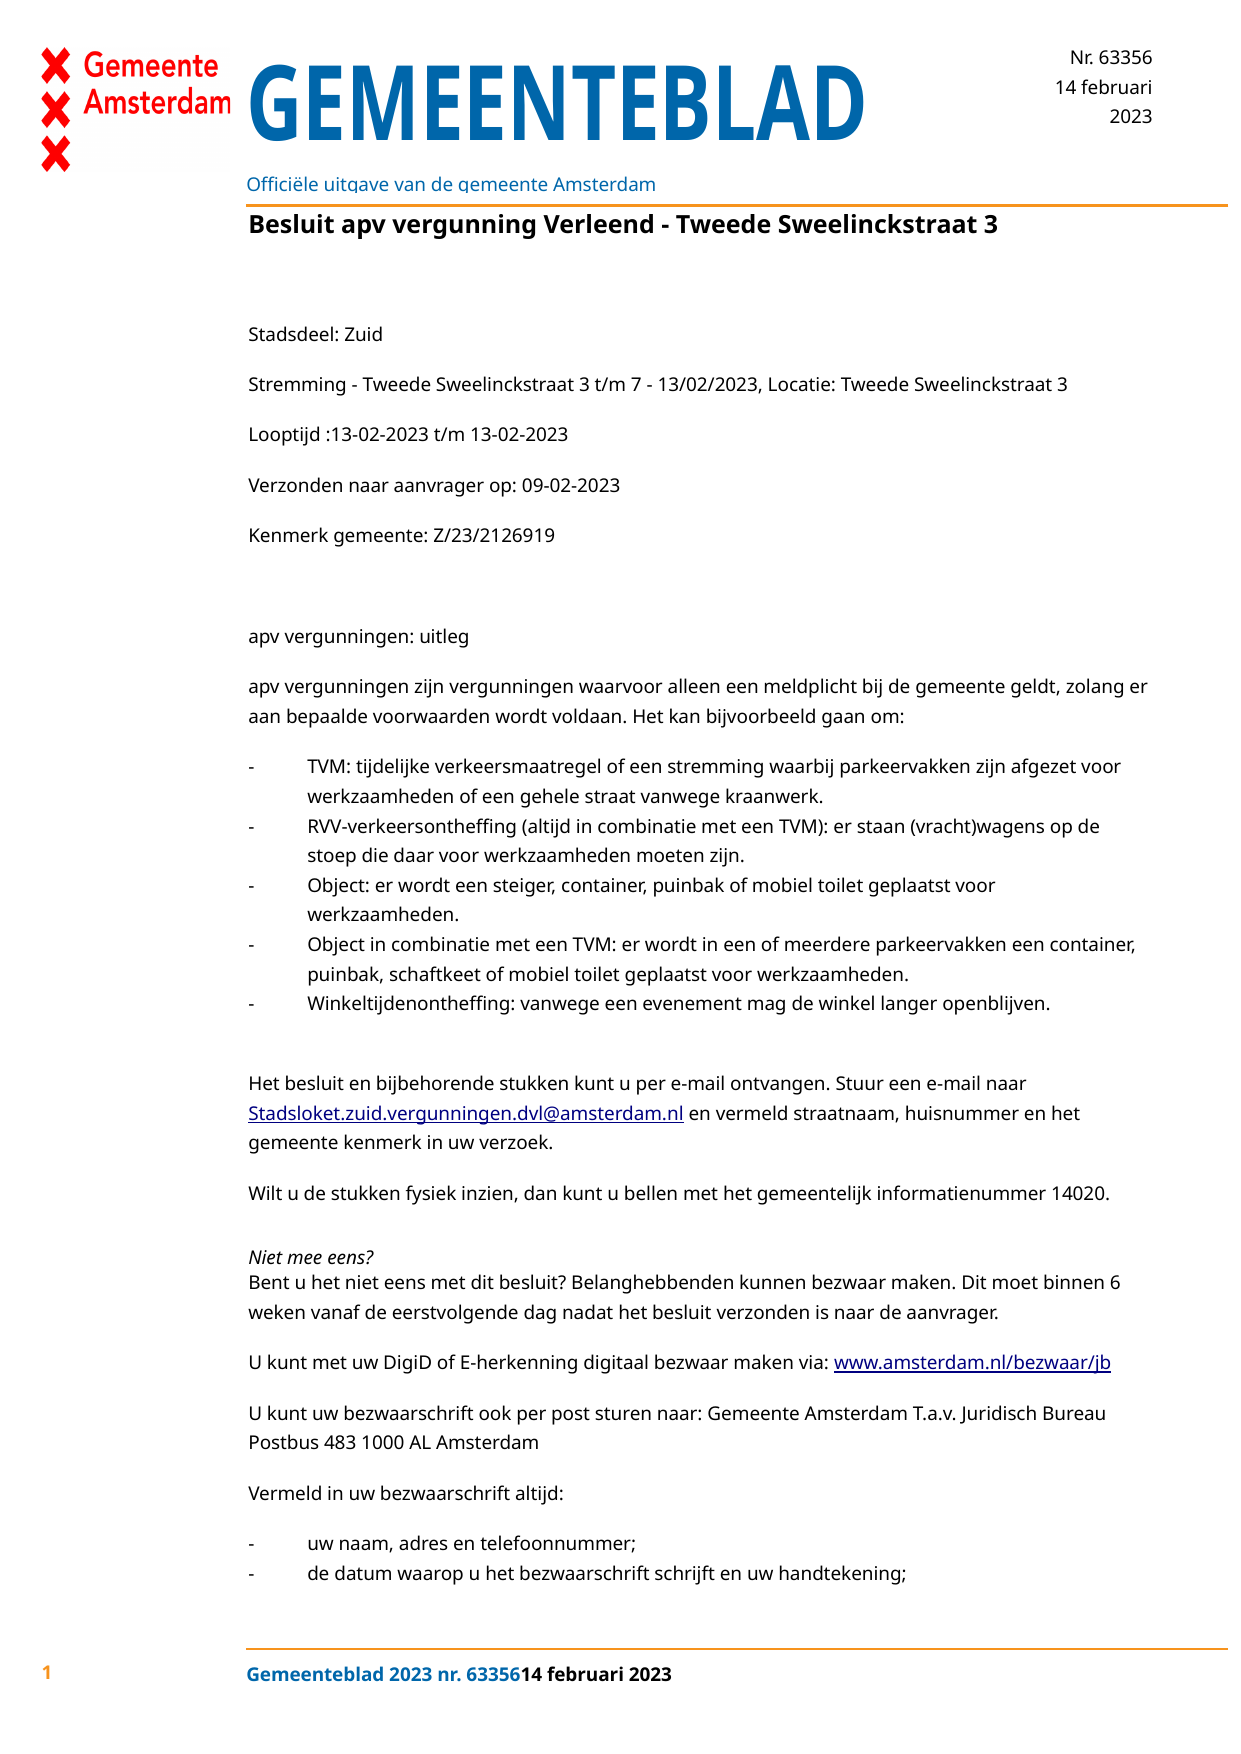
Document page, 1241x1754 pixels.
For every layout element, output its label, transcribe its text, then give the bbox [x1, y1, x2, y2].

text Looptijd :13-02-2023 t/m 13-02-2023 [248, 422, 1152, 447]
list uw naam, adres en telefoonnummer; [248, 1530, 1152, 1556]
list TVM: tijdelijke verkeersmaatregel of een stremming waarbij parkeervakken zijn afgezet voor werkzaamheden of een gehele straat vanwege kraanwerk. [248, 754, 1152, 809]
text Niet mee eens? [248, 1244, 1152, 1269]
text apv vergunningen: uitleg [248, 623, 1152, 649]
list Winkeltijdenontheffing: vanwege een evenement mag de winkel langer openblijven. [248, 990, 1152, 1016]
text Stadsdeel: Zuid [248, 321, 1152, 346]
list RVV-verkeersontheffing (altijd in combinatie met een TVM): er staan (vracht)wagens op de stoep die daar voor werkzaamheden moeten zijn. [248, 813, 1152, 868]
text U kunt uw bezwaarschrift ook per post sturen naar: Gemeente Amsterdam T.a.v. Juridisch Bureau Postbus 483 1000 AL Amsterdam [248, 1400, 1152, 1455]
text Verzonden naar aanvrager op: 09-02-2023 [248, 472, 1152, 498]
text Stremming - Tweede Sweelinckstraat 3 t/m 7 - 13/02/2023, Locatie: Tweede Sweelinckstraat 3 [248, 371, 1152, 397]
list Object in combinatie met een TVM: er wordt in een of meerdere parkeervakken een container, puinbak, schaftkeet of mobiel toilet geplaatst voor werkzaamheden. [248, 931, 1152, 986]
list de datum waarop u het bezwaarschrift schrijft en uw handtekening; [248, 1560, 1152, 1586]
text Wilt u de stukken fysiek inzien, dan kunt u bellen met het gemeentelijk informatienummer 14020. [248, 1180, 1152, 1206]
picture [41, 47, 231, 172]
text apv vergunningen zijn vergunningen waarvoor alleen een meldplicht bij de gemeente geldt, zolang er aan bepaalde voorwaarden wordt voldaan. Het kan bijvoorbeeld gaan om: [248, 674, 1152, 729]
text Vermeld in uw bezwaarschrift altijd: [248, 1480, 1152, 1506]
text Het besluit en bijbehorende stukken kunt u per e-mail ontvangen. Stuur een e-mail naar Stadsloket.zuid.vergunningen.dvl@amsterdam.nl en vermeld straatnaam, huisnummer en het gemeente kenmerk in uw verzoek. [248, 1070, 1152, 1155]
text Besluit apv vergunning Verleend - Tweede Sweelinckstraat 3 [248, 207, 1152, 241]
list Object: er wordt een steiger, container, puinbak of mobiel toilet geplaatst voor werkzaamheden. [248, 872, 1152, 927]
text Kenmerk gemeente: Z/23/2126919 [248, 522, 1152, 548]
text U kunt met uw DigiD of E-herkenning digitaal bezwaar maken via: www.amsterdam.nl/bezwaar/jb [248, 1349, 1152, 1375]
text Bent u het niet eens met dit besluit? Belanghebbenden kunnen bezwaar maken. Dit moet binnen 6 weken vanaf de eerstvolgende dag nadat het besluit verzonden is naar de aanvrager. [248, 1269, 1152, 1325]
